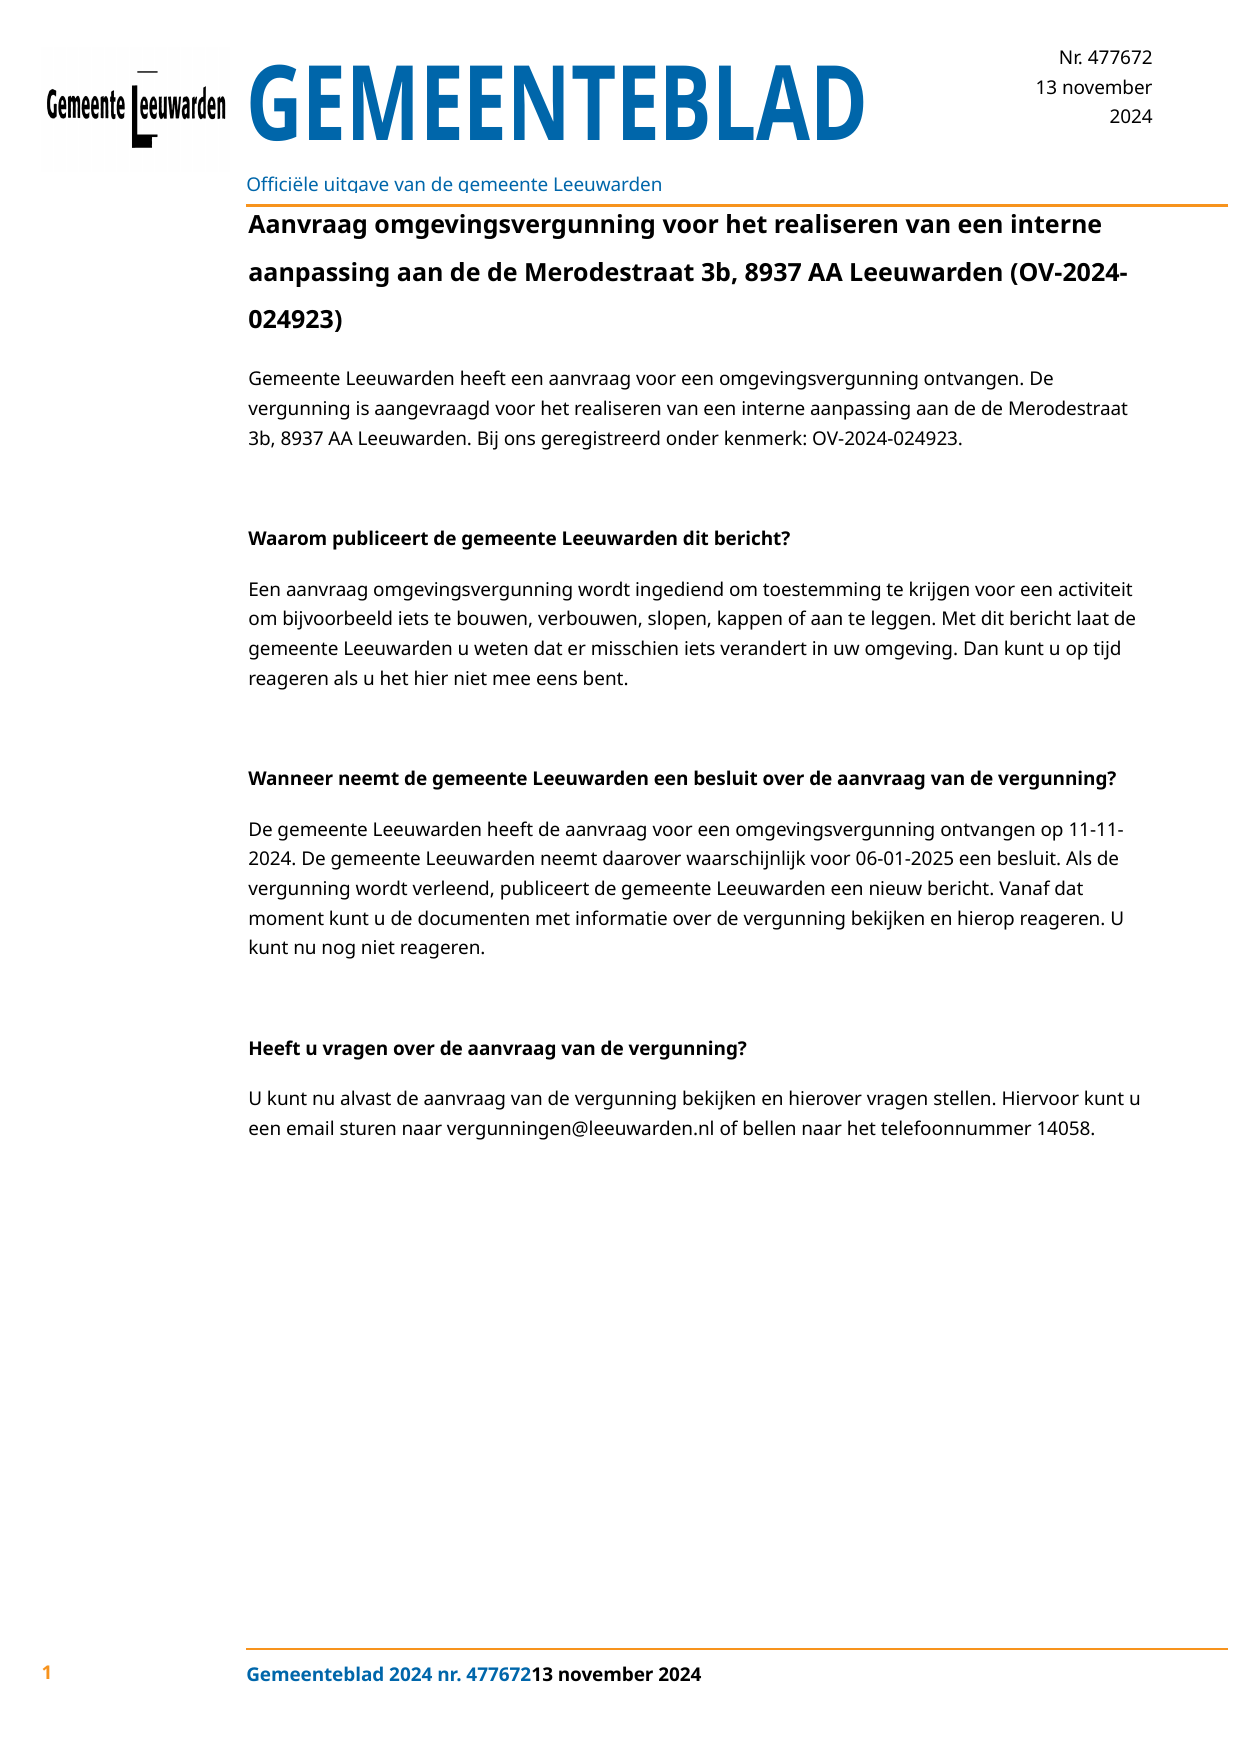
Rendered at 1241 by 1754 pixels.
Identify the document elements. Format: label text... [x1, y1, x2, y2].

text Een aanvraag omgevingsvergunning wordt ingediend om toestemming te krijgen voor een activiteit om bijvoorbeeld iets te bouwen, verbouwen, slopen, kappen of aan te leggen. Met dit bericht laat de gemeente Leeuwarden u weten dat er misschien iets verandert in uw omgeving. Dan kunt u op tijd reageren als u het hier niet mee eens bent. [248, 576, 1152, 690]
text De gemeente Leeuwarden heeft de aanvraag voor een omgevingsvergunning ontvangen op 11-11-2024. De gemeente Leeuwarden neemt daarover waarschijnlijk voor 06-01-2025 een besluit. Als de vergunning wordt verleend, publiceert de gemeente Leeuwarden een nieuw bericht. Vanaf dat moment kunt u de documenten met informatie over de vergunning bekijken en hierop reageren. U kunt nu nog niet reageren. [248, 816, 1152, 960]
text Waarom publiceert de gemeente Leeuwarden dit bericht? [248, 526, 1152, 551]
text Gemeente Leeuwarden heeft een aanvraag voor een omgevingsvergunning ontvangen. De vergunning is aangevraagd voor het realiseren van een interne aanpassing aan de de Merodestraat 3b, 8937 AA Leeuwarden. Bij ons geregistreerd onder kenmerk: OV-2024-024923. [248, 366, 1152, 450]
text Wanneer neemt de gemeente Leeuwarden een besluit over de aanvraag van de vergunning? [248, 766, 1152, 791]
text U kunt nu alvast de aanvraag van de vergunning bekijken en hierover vragen stellen. Hiervoor kunt u een email sturen naar vergunningen@leeuwarden.nl of bellen naar het telefoonnummer 14058. [248, 1086, 1152, 1141]
text Heeft u vragen over de aanvraag van de vergunning? [248, 1035, 1152, 1061]
text Aanvraag omgevingsvergunning voor het realiseren van een interne aanpassing aan de de Merodestraat 3b, 8937 AA Leeuwarden (OV-2024-024923) [248, 207, 1152, 336]
picture [41, 47, 231, 172]
